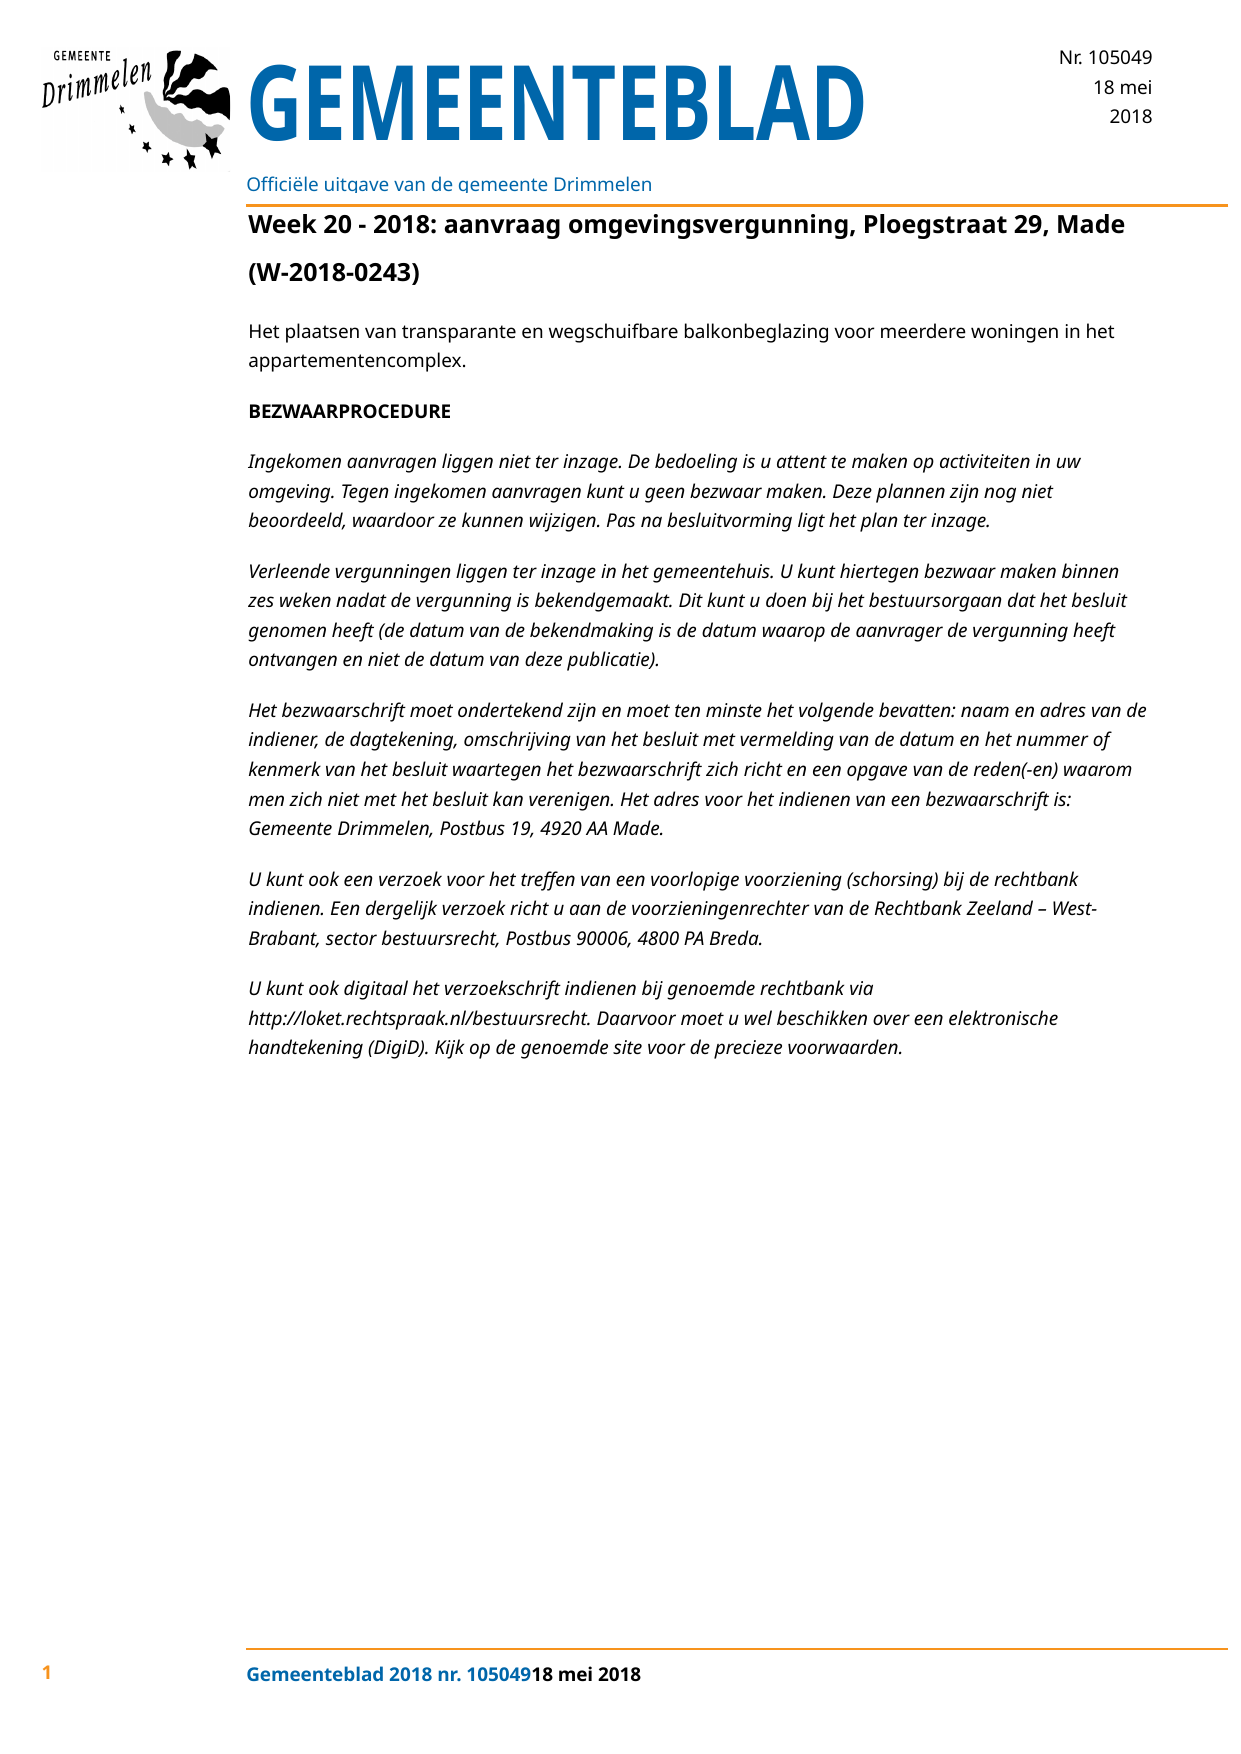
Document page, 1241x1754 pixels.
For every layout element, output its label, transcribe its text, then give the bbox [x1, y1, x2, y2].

text Ingekomen aanvragen liggen niet ter inzage. De bedoeling is u attent te maken op activiteiten in uw omgeving. Tegen ingekomen aanvragen kunt u geen bezwaar maken. Deze plannen zijn nog niet beoordeeld, waardoor ze kunnen wijzigen. Pas na besluitvorming ligt het plan ter inzage. [248, 448, 1152, 533]
text Het bezwaarschrift moet ondertekend zijn en moet ten minste het volgende bevatten: naam en adres van de indiener, de dagtekening, omschrijving van het besluit met vermelding van de datum en het nummer of kenmerk van het besluit waartegen het bezwaarschrift zich richt en een opgave van de reden(-en) waarom men zich niet met het besluit kan verenigen. Het adres voor het indienen van een bezwaarschrift is: Gemeente Drimmelen, Postbus 19, 4920 AA Made. [248, 697, 1152, 841]
picture [41, 47, 231, 172]
text Verleende vergunningen liggen ter inzage in het gemeentehuis. U kunt hiertegen bezwaar maken binnen zes weken nadat de vergunning is bekendgemaakt. Dit kunt u doen bij het bestuursorgaan dat het besluit genomen heeft (de datum van de bekendmaking is de datum waarop de aanvrager de vergunning heeft ontvangen en niet de datum van deze publicatie). [248, 558, 1152, 672]
text U kunt ook een verzoek voor het treffen van een voorlopige voorziening (schorsing) bij de rechtbank indienen. Een dergelijk verzoek richt u aan de voorzieningenrechter van de Rechtbank Zeeland – West-Brabant, sector bestuursrecht, Postbus 90006, 4800 PA Breda. [248, 866, 1152, 951]
text Week 20 - 2018: aanvraag omgevingsvergunning, Ploegstraat 29, Made (W-2018-0243) [248, 207, 1152, 288]
text Het plaatsen van transparante en wegschuifbare balkonbeglazing voor meerdere woningen in het appartementencomplex. [248, 318, 1152, 373]
text U kunt ook digitaal het verzoekschrift indienen bij genoemde rechtbank via http://loket.rechtspraak.nl/bestuursrecht. Daarvoor moet u wel beschikken over een elektronische handtekening (DigiD). Kijk op de genoemde site voor de precieze voorwaarden. [248, 975, 1152, 1060]
text BEZWAARPROCEDURE [248, 398, 1152, 424]
